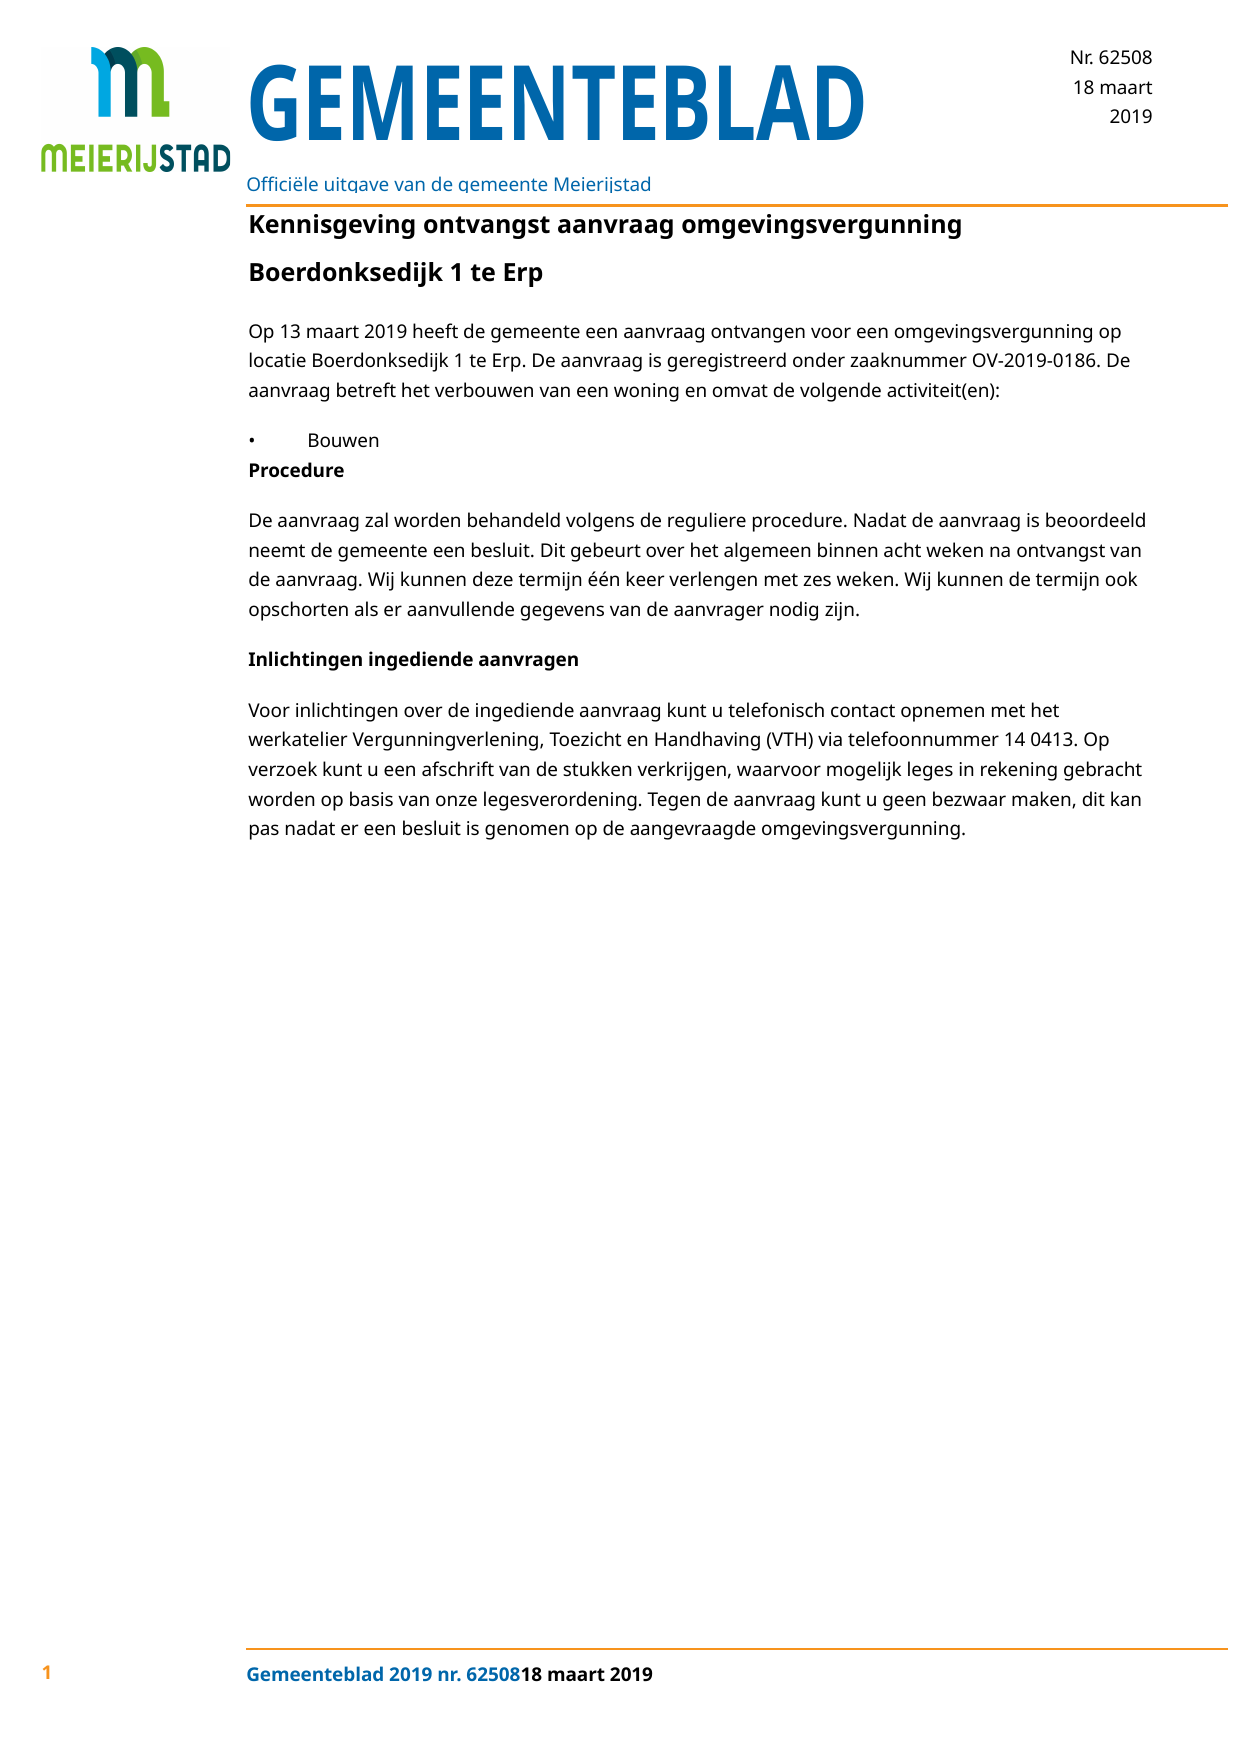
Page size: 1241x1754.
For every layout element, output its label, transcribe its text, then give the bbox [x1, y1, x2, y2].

text Op 13 maart 2019 heeft de gemeente een aanvraag ontvangen voor een omgevingsvergunning op locatie Boerdonksedijk 1 te Erp. De aanvraag is geregistreerd onder zaaknummer OV-2019-0186. De aanvraag betreft het verbouwen van een woning en omvat de volgende activiteit(en): [248, 318, 1152, 403]
text Procedure [248, 457, 1152, 483]
list Bouwen [248, 427, 1152, 453]
text Inlichtingen ingediende aanvragen [248, 647, 1152, 672]
text Kennisgeving ontvangst aanvraag omgevingsvergunning Boerdonksedijk 1 te Erp [248, 207, 1152, 288]
text De aanvraag zal worden behandeld volgens de reguliere procedure. Nadat de aanvraag is beoordeeld neemt de gemeente een besluit. Dit gebeurt over het algemeen binnen acht weken na ontvangst van de aanvraag. Wij kunnen deze termijn één keer verlengen met zes weken. Wij kunnen de termijn ook opschorten als er aanvullende gegevens van de aanvrager nodig zijn. [248, 507, 1152, 622]
text Voor inlichtingen over de ingediende aanvraag kunt u telefonisch contact opnemen met het werkatelier Vergunningverlening, Toezicht en Handhaving (VTH) via telefoonnummer 14 0413. Op verzoek kunt u een afschrift van de stukken verkrijgen, waarvoor mogelijk leges in rekening gebracht worden op basis van onze legesverordening. Tegen de aanvraag kunt u geen bezwaar maken, dit kan pas nadat er een besluit is genomen op de aangevraagde omgevingsvergunning. [248, 697, 1152, 841]
picture [41, 47, 231, 172]
